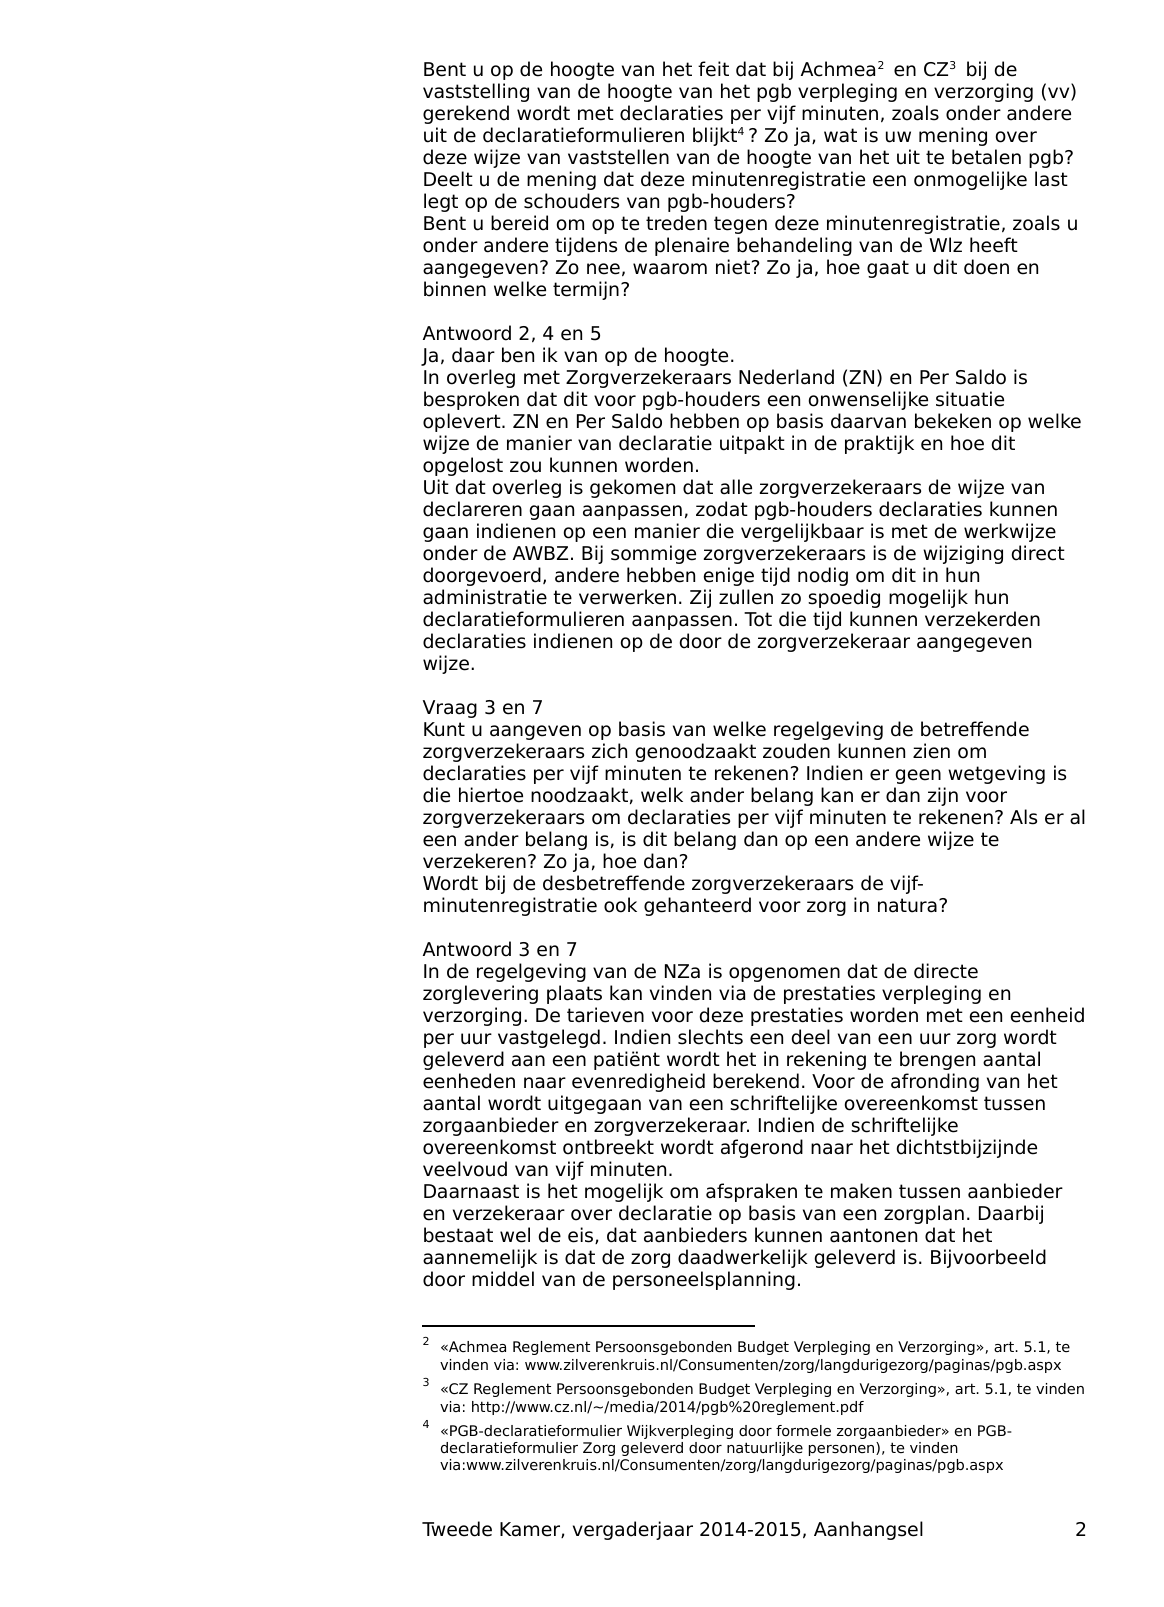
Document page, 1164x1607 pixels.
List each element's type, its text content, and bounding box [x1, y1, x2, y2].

text In overleg met Zorgverzekeraars Nederland (ZN) en Per Saldo is besproken dat dit voor pgb-houders een onwenselijke situatie oplevert. ZN en Per Saldo hebben op basis daarvan bekeken op welke wijze de manier van declaratie uitpakt in de praktijk en hoe dit opgelost zou kunnen worden. [422, 367, 1087, 477]
text Antwoord 3 en 7 [422, 939, 1087, 961]
text Uit dat overleg is gekomen dat alle zorgverzekeraars de wijze van declareren gaan aanpassen, zodat pgb-houders declaraties kunnen gaan indienen op een manier die vergelijkbaar is met de werkwijze onder de AWBZ. Bij sommige zorgverzekeraars is de wijziging direct doorgevoerd, andere hebben enige tijd nodig om dit in hun administratie te verwerken. Zij zullen zo spoedig mogelijk hun declaratieformulieren aanpassen. Tot die tijd kunnen verzekerden declaraties indienen op de door de zorgverzekeraar aangegeven wijze. [422, 477, 1087, 675]
text Ja, daar ben ik van op de hoogte. [422, 345, 1087, 367]
text «CZ Reglement Persoonsgebonden Budget Verpleging en Verzorging», art. 5.1, te vinden via: http://www.cz.nl/~/media/2014/pgb%20reglement.pdf [422, 1377, 1087, 1416]
text Vraag 3 en 7 [422, 697, 1087, 719]
text Bent u op de hoogte van het feit dat bij Achmea en CZ bij de vaststelling van de hoogte van het pgb verpleging en verzorging (vv) gerekend wordt met declaraties per vijf minuten, zoals onder andere uit de declaratieformulieren blijkt? Zo ja, wat is uw mening over deze wijze van vaststellen van de hoogte van het uit te betalen pgb? [422, 59, 1087, 169]
text «PGB-declaratieformulier Wijkverpleging door formele zorgaanbieder» en PGB-declaratieformulier Zorg geleverd door natuurlijke personen), te vinden via:www.zilverenkruis.nl/Consumenten/zorg/langdurigezorg/paginas/pgb.aspx [422, 1418, 1087, 1474]
text Deelt u de mening dat deze minutenregistratie een onmogelijke last legt op de schouders van pgb-houders? [422, 169, 1087, 213]
text Bent u bereid om op te treden tegen deze minutenregistratie, zoals u onder andere tijdens de plenaire behandeling van de Wlz heeft aangegeven? Zo nee, waarom niet? Zo ja, hoe gaat u dit doen en binnen welke termijn? [422, 213, 1087, 301]
text Daarnaast is het mogelijk om afspraken te maken tussen aanbieder en verzekeraar over declaratie op basis van een zorgplan. Daarbij bestaat wel de eis, dat aanbieders kunnen aantonen dat het aannemelijk is dat de zorg daadwerkelijk geleverd is. Bijvoorbeeld door middel van de personeelsplanning. [422, 1181, 1087, 1291]
text Antwoord 2, 4 en 5 [422, 323, 1087, 345]
text Kunt u aangeven op basis van welke regelgeving de betreffende zorgverzekeraars zich genoodzaakt zouden kunnen zien om declaraties per vijf minuten te rekenen? Indien er geen wetgeving is die hiertoe noodzaakt, welk ander belang kan er dan zijn voor zorgverzekeraars om declaraties per vijf minuten te rekenen? Als er al een ander belang is, is dit belang dan op een andere wijze te verzekeren? Zo ja, hoe dan? [422, 719, 1087, 873]
text Wordt bij de desbetreffende zorgverzekeraars de vijf-minutenregistratie ook gehanteerd voor zorg in natura? [422, 873, 1087, 917]
text «Achmea Reglement Persoonsgebonden Budget Verpleging en Verzorging», art. 5.1, te vinden via: www.zilverenkruis.nl/Consumenten/zorg/langdurigezorg/paginas/pgb.aspx [422, 1335, 1087, 1374]
text In de regelgeving van de NZa is opgenomen dat de directe zorglevering plaats kan vinden via de prestaties verpleging en verzorging. De tarieven voor deze prestaties worden met een eenheid per uur vastgelegd. Indien slechts een deel van een uur zorg wordt geleverd aan een patiënt wordt het in rekening te brengen aantal eenheden naar evenredigheid berekend. Voor de afronding van het aantal wordt uitgegaan van een schriftelijke overeenkomst tussen zorgaanbieder en zorgverzekeraar. Indien de schriftelijke overeenkomst ontbreekt wordt afgerond naar het dichtstbijzijnde veelvoud van vijf minuten. [422, 961, 1087, 1181]
